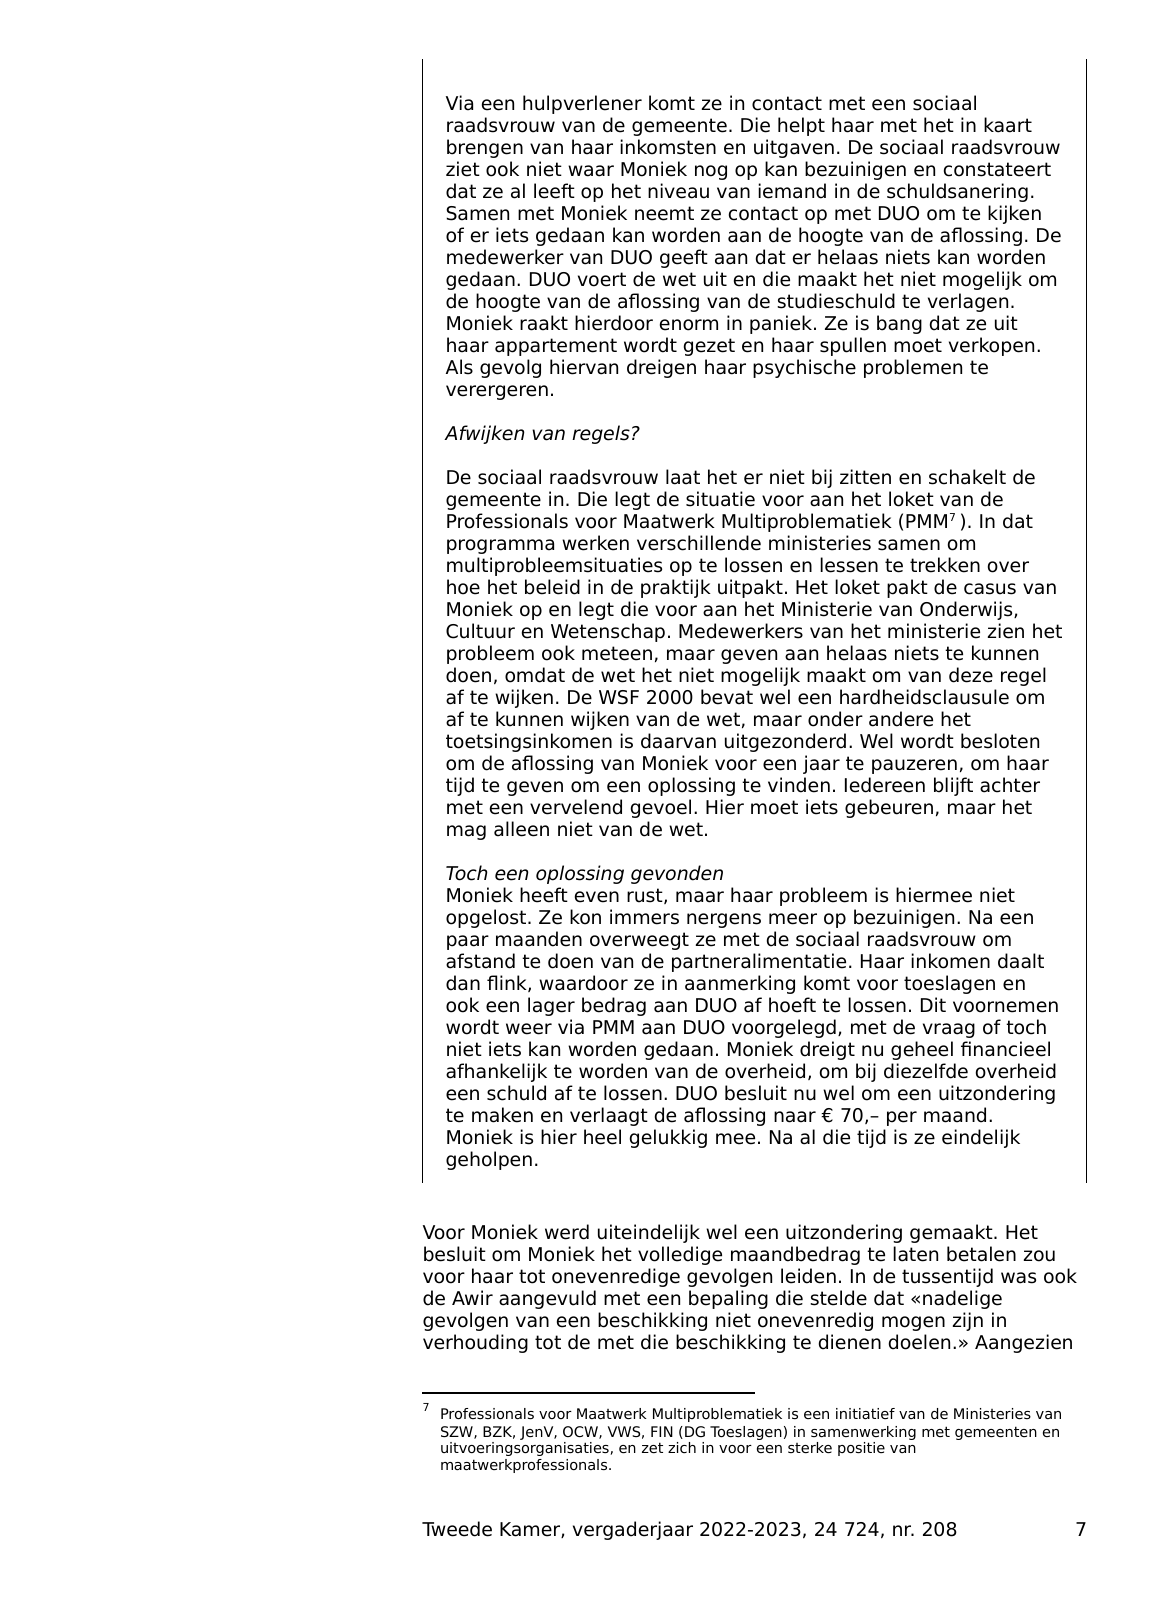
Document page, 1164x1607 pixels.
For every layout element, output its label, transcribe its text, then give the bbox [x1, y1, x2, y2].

table_header Via een hulpverlener komt ze in contact met een sociaal raadsvrouw van de gemeente. Die helpt haar met het in kaart brengen van haar inkomsten en uitgaven. De sociaal raadsvrouw ziet ook niet waar Moniek nog op kan bezuinigen en constateert dat ze al leeft op het niveau van iemand in de schuldsanering. Samen met Moniek neemt ze contact op met DUO om te kijken of er iets gedaan kan worden aan de hoogte van de aflossing. De medewerker van DUO geeft aan dat er helaas niets kan worden gedaan. DUO voert de wet uit en die maakt het niet mogelijk om de hoogte van de aflossing van de studieschuld te verlagen. Moniek raakt hierdoor enorm in paniek. Ze is bang dat ze uit haar appartement wordt gezet en haar spullen moet verkopen. Als gevolg hiervan dreigen haar psychische problemen te verergeren. Afwijken van regels? De sociaal raadsvrouw laat het er niet bij zitten en schakelt de gemeente in. Die legt de situatie voor aan het loket van de Professionals voor Maatwerk Multiproblematiek (PMM). In dat programma werken verschillende ministeries samen om multiprobleemsituaties op te lossen en lessen te trekken over hoe het beleid in de praktijk uitpakt. Het loket pakt de casus van Moniek op en legt die voor aan het Ministerie van Onderwijs, Cultuur en Wetenschap. Medewerkers van het ministerie zien het probleem ook meteen, maar geven aan helaas niets te kunnen doen, omdat de wet het niet mogelijk maakt om van deze regel af te wijken. De WSF 2000 bevat wel een hardheidsclausule om af te kunnen wijken van de wet, maar onder andere het toetsingsinkomen is daarvan uitgezonderd. Wel wordt besloten om de aflossing van Moniek voor een jaar te pauzeren, om haar tijd te geven om een oplossing te vinden. Iedereen blijft achter met een vervelend gevoel. Hier moet iets gebeuren, maar het mag alleen niet van de wet. Toch een oplossing gevonden Moniek heeft even rust, maar haar probleem is hiermee niet opgelost. Ze kon immers nergens meer op bezuinigen. Na een paar maanden overweegt ze met de sociaal raadsvrouw om afstand te doen van de partneralimentatie. Haar inkomen daalt dan flink, waardoor ze in aanmerking komt voor toeslagen en ook een lager bedrag aan DUO af hoeft te lossen. Dit voornemen wordt weer via PMM aan DUO voorgelegd, met de vraag of toch niet iets kan worden gedaan. Moniek dreigt nu geheel financieel afhankelijk te worden van de overheid, om bij diezelfde overheid een schuld af te lossen. DUO besluit nu wel om een uitzondering te maken en verlaagt de aflossing naar € 70,– per maand. Moniek is hier heel gelukkig mee. Na al die tijd is ze eindelijk geholpen. [423, 59, 1086, 1182]
text Voor Moniek werd uiteindelijk wel een uitzondering gemaakt. Het besluit om Moniek het volledige maandbedrag te laten betalen zou voor haar tot onevenredige gevolgen leiden. In de tussentijd was ook de Awir aangevuld met een bepaling die stelde dat «nadelige gevolgen van een beschikking niet onevenredig mogen zijn in verhouding tot de met die beschikking te dienen doelen.» Aangezien [422, 1222, 1087, 1354]
